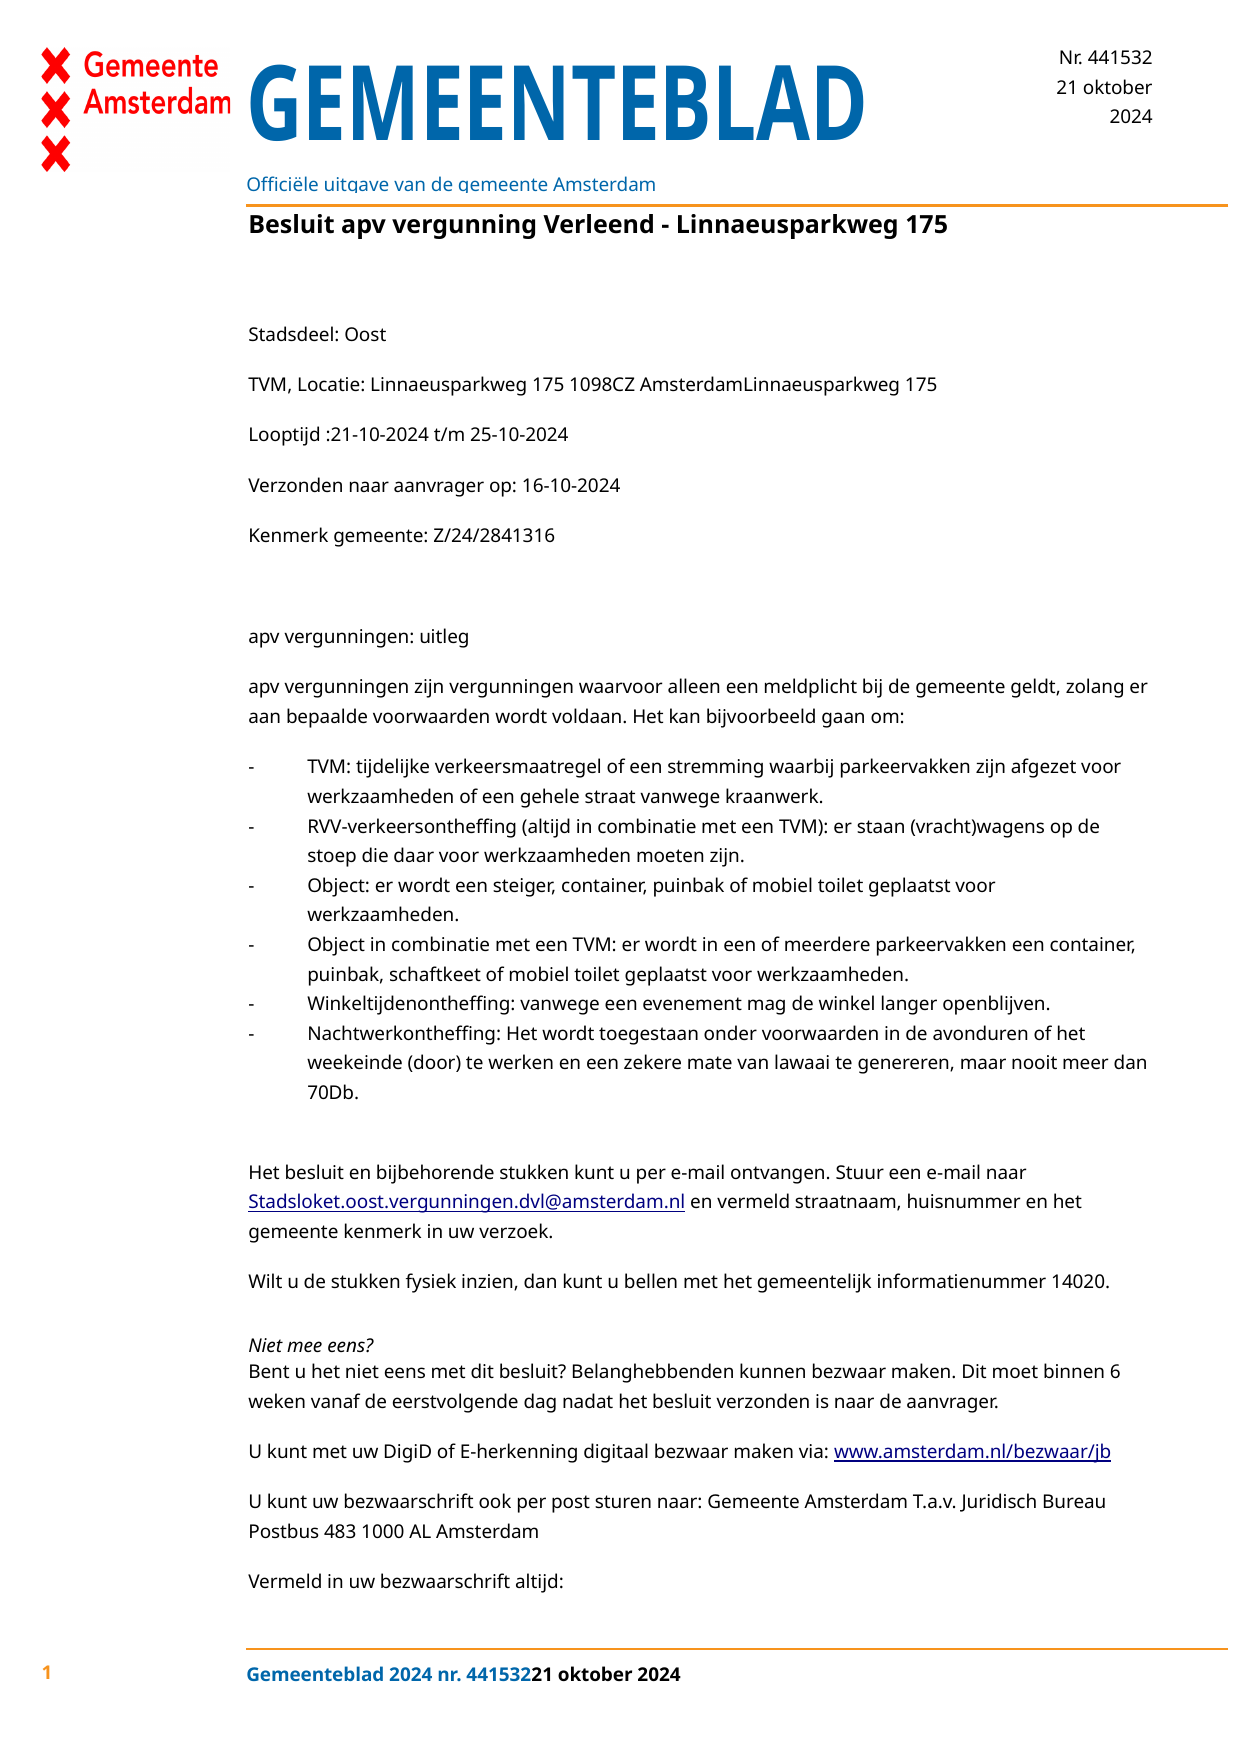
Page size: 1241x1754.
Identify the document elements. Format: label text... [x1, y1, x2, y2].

text Wilt u de stukken fysiek inzien, dan kunt u bellen met het gemeentelijk informatienummer 14020. [248, 1269, 1152, 1294]
text Het besluit en bijbehorende stukken kunt u per e-mail ontvangen. Stuur een e-mail naar Stadsloket.oost.vergunningen.dvl@amsterdam.nl en vermeld straatnaam, huisnummer en het gemeente kenmerk in uw verzoek. [248, 1159, 1152, 1244]
text Looptijd :21-10-2024 t/m 25-10-2024 [248, 422, 1152, 447]
picture [41, 47, 231, 172]
list Winkeltijdenontheffing: vanwege een evenement mag de winkel langer openblijven. [248, 990, 1152, 1016]
list RVV-verkeersontheffing (altijd in combinatie met een TVM): er staan (vracht)wagens op de stoep die daar voor werkzaamheden moeten zijn. [248, 813, 1152, 868]
text Bent u het niet eens met dit besluit? Belanghebbenden kunnen bezwaar maken. Dit moet binnen 6 weken vanaf de eerstvolgende dag nadat het besluit verzonden is naar de aanvrager. [248, 1358, 1152, 1414]
list Nachtwerkontheffing: Het wordt toegestaan onder voorwaarden in de avonduren of het weekeinde (door) te werken en een zekere mate van lawaai te genereren, maar nooit meer dan 70Db. [248, 1020, 1152, 1105]
text Stadsdeel: Oost [248, 321, 1152, 346]
text Kenmerk gemeente: Z/24/2841316 [248, 522, 1152, 548]
text Vermeld in uw bezwaarschrift altijd: [248, 1569, 1152, 1594]
text Niet mee eens? [248, 1333, 1152, 1358]
list Object in combinatie met een TVM: er wordt in een of meerdere parkeervakken een container, puinbak, schaftkeet of mobiel toilet geplaatst voor werkzaamheden. [248, 931, 1152, 986]
text Besluit apv vergunning Verleend - Linnaeusparkweg 175 [248, 207, 1152, 241]
text Verzonden naar aanvrager op: 16-10-2024 [248, 472, 1152, 498]
text apv vergunningen zijn vergunningen waarvoor alleen een meldplicht bij de gemeente geldt, zolang er aan bepaalde voorwaarden wordt voldaan. Het kan bijvoorbeeld gaan om: [248, 674, 1152, 729]
list TVM: tijdelijke verkeersmaatregel of een stremming waarbij parkeervakken zijn afgezet voor werkzaamheden of een gehele straat vanwege kraanwerk. [248, 754, 1152, 809]
text U kunt met uw DigiD of E-herkenning digitaal bezwaar maken via: www.amsterdam.nl/bezwaar/jb [248, 1438, 1152, 1464]
text U kunt uw bezwaarschrift ook per post sturen naar: Gemeente Amsterdam T.a.v. Juridisch Bureau Postbus 483 1000 AL Amsterdam [248, 1489, 1152, 1544]
text TVM, Locatie: Linnaeusparkweg 175 1098CZ AmsterdamLinnaeusparkweg 175 [248, 371, 1152, 397]
list Object: er wordt een steiger, container, puinbak of mobiel toilet geplaatst voor werkzaamheden. [248, 872, 1152, 927]
text apv vergunningen: uitleg [248, 623, 1152, 649]
